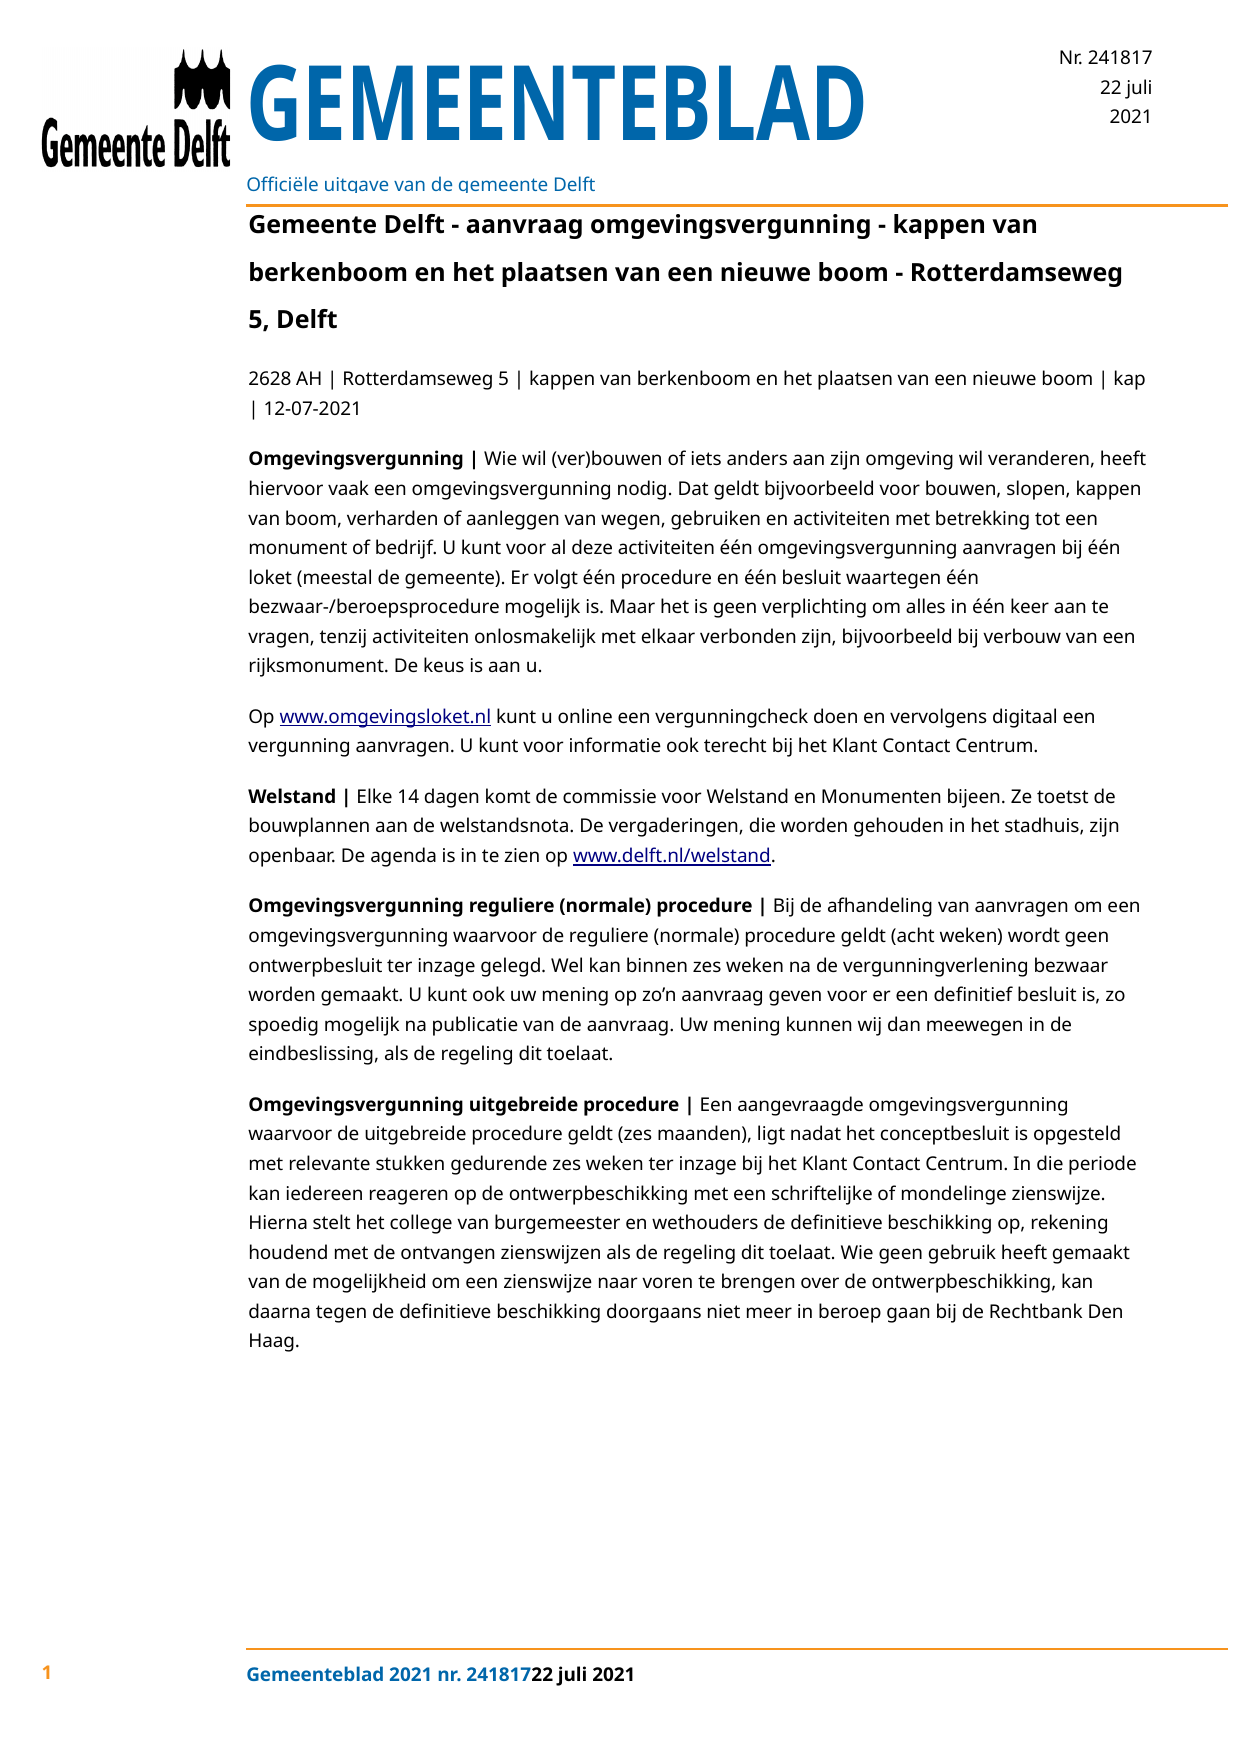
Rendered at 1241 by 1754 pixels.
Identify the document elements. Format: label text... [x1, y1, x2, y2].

picture [41, 47, 231, 172]
text Gemeente Delft - aanvraag omgevingsvergunning - kappen van berkenboom en het plaatsen van een nieuwe boom - Rotterdamseweg 5, Delft [248, 207, 1152, 336]
text Op www.omgevingsloket.nl kunt u online een vergunningcheck doen en vervolgens digitaal een vergunning aanvragen. U kunt voor informatie ook terecht bij het Klant Contact Centrum. [248, 703, 1152, 758]
text Omgevingsvergunning uitgebreide procedure | Een aangevraagde omgevingsvergunning waarvoor de uitgebreide procedure geldt (zes maanden), ligt nadat het conceptbesluit is opgesteld met relevante stukken gedurende zes weken ter inzage bij het Klant Contact Centrum. In die periode kan iedereen reageren op de ontwerpbeschikking met een schriftelijke of mondelinge zienswijze. Hierna stelt het college van burgemeester en wethouders de definitieve beschikking op, rekening houdend met de ontvangen zienswijzen als de regeling dit toelaat. Wie geen gebruik heeft gemaakt van de mogelijkheid om een zienswijze naar voren te brengen over de ontwerpbeschikking, kan daarna tegen de definitieve beschikking doorgaans niet meer in beroep gaan bij de Rechtbank Den Haag. [248, 1091, 1152, 1353]
text Omgevingsvergunning | Wie wil (ver)bouwen of iets anders aan zijn omgeving wil veranderen, heeft hiervoor vaak een omgevingsvergunning nodig. Dat geldt bijvoorbeeld voor bouwen, slopen, kappen van boom, verharden of aanleggen van wegen, gebruiken en activiteiten met betrekking tot een monument of bedrijf. U kunt voor al deze activiteiten één omgevingsvergunning aanvragen bij één loket (meestal de gemeente). Er volgt één procedure en één besluit waartegen één bezwaar-/beroepsprocedure mogelijk is. Maar het is geen verplichting om alles in één keer aan te vragen, tenzij activiteiten onlosmakelijk met elkaar verbonden zijn, bijvoorbeeld bij verbouw van een rijksmonument. De keus is aan u. [248, 446, 1152, 678]
text Omgevingsvergunning reguliere (normale) procedure | Bij de afhandeling van aanvragen om een omgevingsvergunning waarvoor de reguliere (normale) procedure geldt (acht weken) wordt geen ontwerpbesluit ter inzage gelegd. Wel kan binnen zes weken na de vergunningverlening bezwaar worden gemaakt. U kunt ook uw mening op zo’n aanvraag geven voor er een definitief besluit is, zo spoedig mogelijk na publicatie van de aanvraag. Uw mening kunnen wij dan meewegen in de eindbeslissing, als de regeling dit toelaat. [248, 893, 1152, 1066]
text 2628 AH | Rotterdamseweg 5 | kappen van berkenboom en het plaatsen van een nieuwe boom | kap | 12-07-2021 [248, 366, 1152, 421]
text Welstand | Elke 14 dagen komt de commissie voor Welstand en Monumenten bijeen. Ze toetst de bouwplannen aan de welstandsnota. De vergaderingen, die worden gehouden in het stadhuis, zijn openbaar. De agenda is in te zien op www.delft.nl/welstand. [248, 783, 1152, 868]
